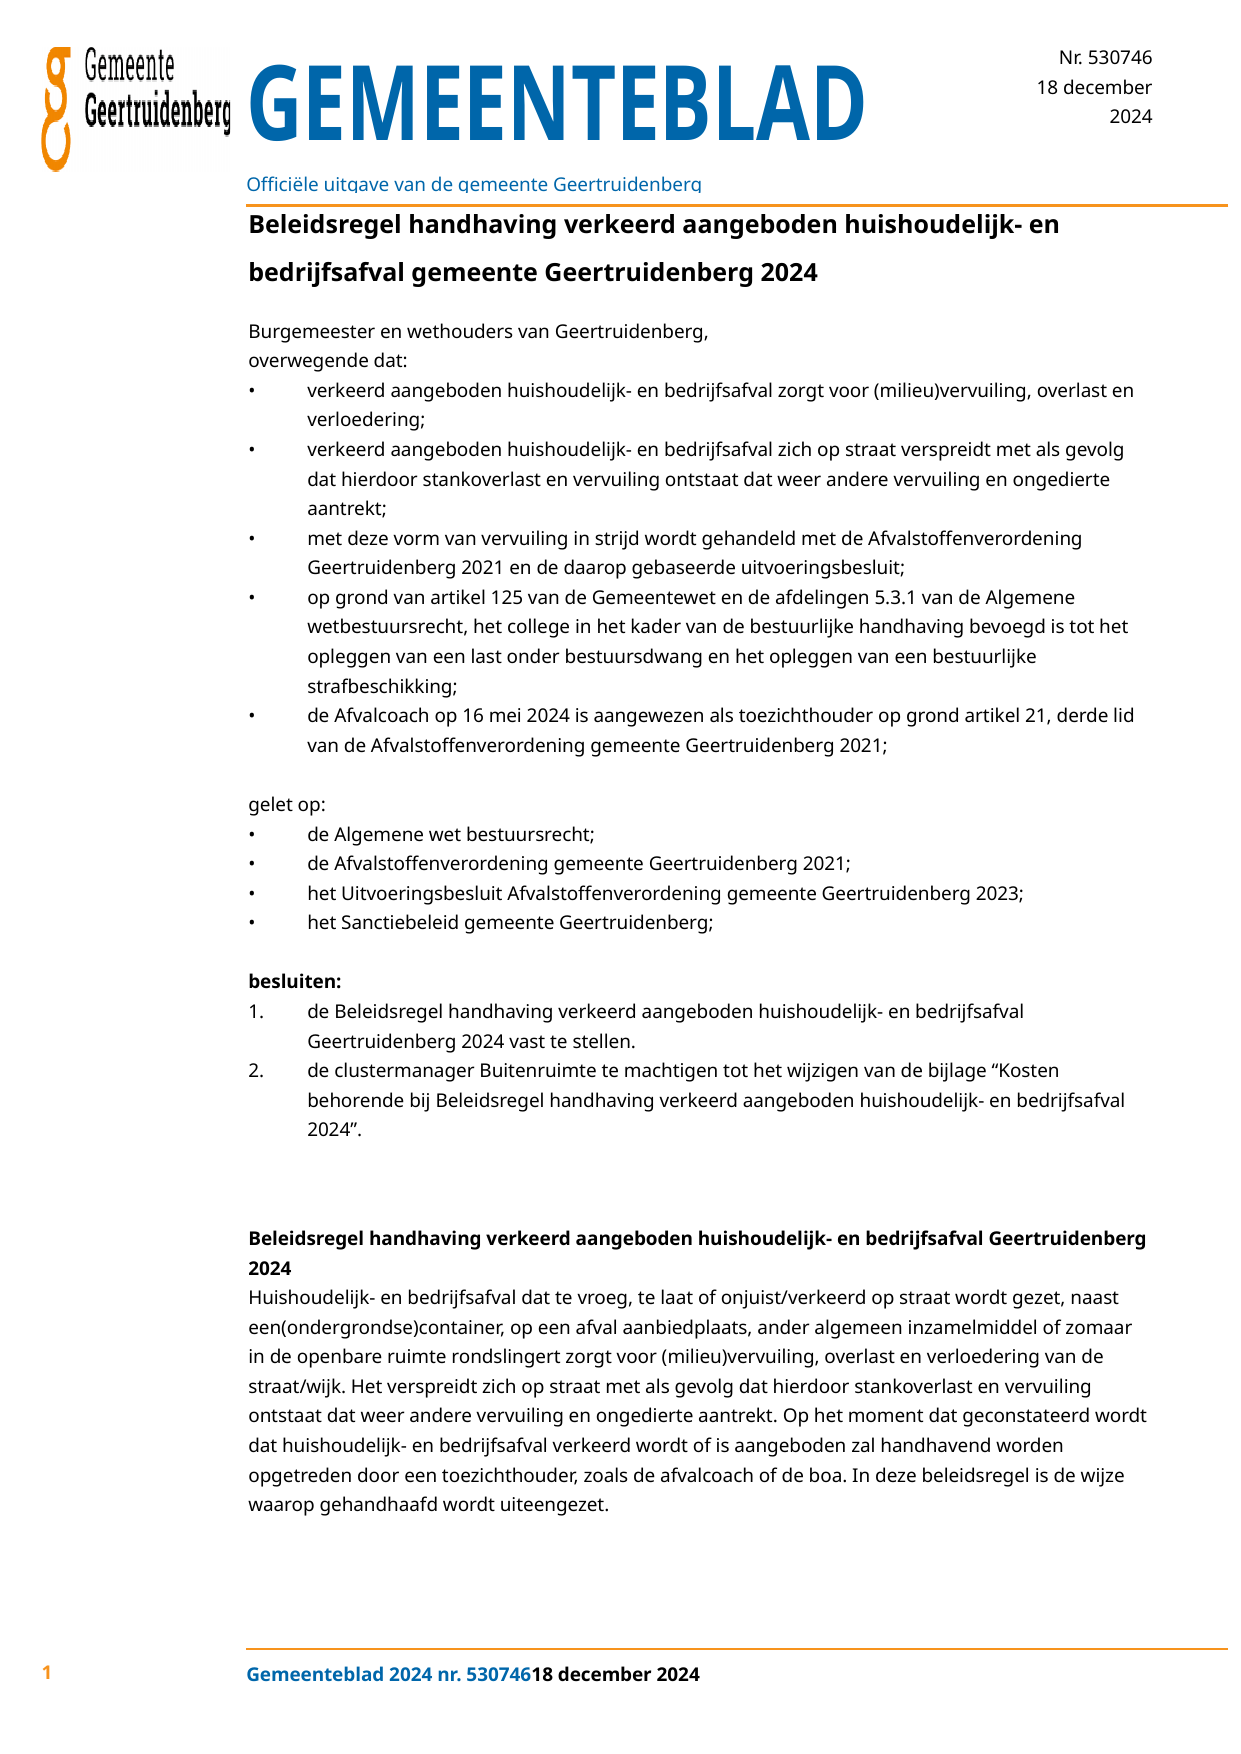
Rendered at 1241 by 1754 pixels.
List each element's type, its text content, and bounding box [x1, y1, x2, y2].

list verkeerd aangeboden huishoudelijk- en bedrijfsafval zorgt voor (milieu)vervuiling, overlast en verloedering; [248, 377, 1152, 432]
list de Afvalstoffenverordening gemeente Geertruidenberg 2021; [248, 850, 1152, 876]
picture [41, 47, 231, 172]
list verkeerd aangeboden huishoudelijk- en bedrijfsafval zich op straat verspreidt met als gevolg dat hierdoor stankoverlast en vervuiling ontstaat dat weer andere vervuiling en ongedierte aantrekt; [248, 436, 1152, 521]
list de Algemene wet bestuursrecht; [248, 821, 1152, 847]
list het Uitvoeringsbesluit Afvalstoffenverordening gemeente Geertruidenberg 2023; [248, 880, 1152, 906]
text overwegende dat: [248, 347, 1152, 373]
list met deze vorm van vervuiling in strijd wordt gehandeld met de Afvalstoffenverordening Geertruidenberg 2021 en de daarop gebaseerde uitvoeringsbesluit; [248, 525, 1152, 580]
text besluiten: [248, 969, 1152, 994]
list het Sanctiebeleid gemeente Geertruidenberg; [248, 909, 1152, 935]
list de clustermanager Buitenruimte te machtigen tot het wijzigen van de bijlage “Kosten behorende bij Beleidsregel handhaving verkeerd aangeboden huishoudelijk- en bedrijfsafval 2024”. [248, 1057, 1152, 1142]
text gelet op: [248, 791, 1152, 817]
list de Beleidsregel handhaving verkeerd aangeboden huishoudelijk- en bedrijfsafval Geertruidenberg 2024 vast te stellen. [248, 998, 1152, 1054]
list op grond van artikel 125 van de Gemeentewet en de afdelingen 5.3.1 van de Algemene wetbestuursrecht, het college in het kader van de bestuurlijke handhaving bevoegd is tot het opleggen van een last onder bestuursdwang en het opleggen van een bestuurlijke strafbeschikking; [248, 584, 1152, 699]
text Huishoudelijk- en bedrijfsafval dat te vroeg, te laat of onjuist/verkeerd op straat wordt gezet, naast een(ondergrondse)container, op een afval aanbiedplaats, ander algemeen inzamelmiddel of zomaar in de openbare ruimte rondslingert zorgt voor (milieu)vervuiling, overlast en verloedering van de straat/wijk. Het verspreidt zich op straat met als gevolg dat hierdoor stankoverlast en vervuiling ontstaat dat weer andere vervuiling en ongedierte aantrekt. Op het moment dat geconstateerd wordt dat huishoudelijk- en bedrijfsafval verkeerd wordt of is aangeboden zal handhavend worden opgetreden door een toezichthouder, zoals de afvalcoach of de boa. In deze beleidsregel is de wijze waarop gehandhaafd wordt uiteengezet. [248, 1284, 1152, 1517]
text Burgemeester en wethouders van Geertruidenberg, [248, 318, 1152, 344]
text Beleidsregel handhaving verkeerd aangeboden huishoudelijk- en bedrijfsafval Geertruidenberg 2024 [248, 1225, 1152, 1280]
list de Afvalcoach op 16 mei 2024 is aangewezen als toezichthouder op grond artikel 21, derde lid van de Afvalstoffenverordening gemeente Geertruidenberg 2021; [248, 702, 1152, 758]
text Beleidsregel handhaving verkeerd aangeboden huishoudelijk- en bedrijfsafval gemeente Geertruidenberg 2024 [248, 207, 1152, 288]
